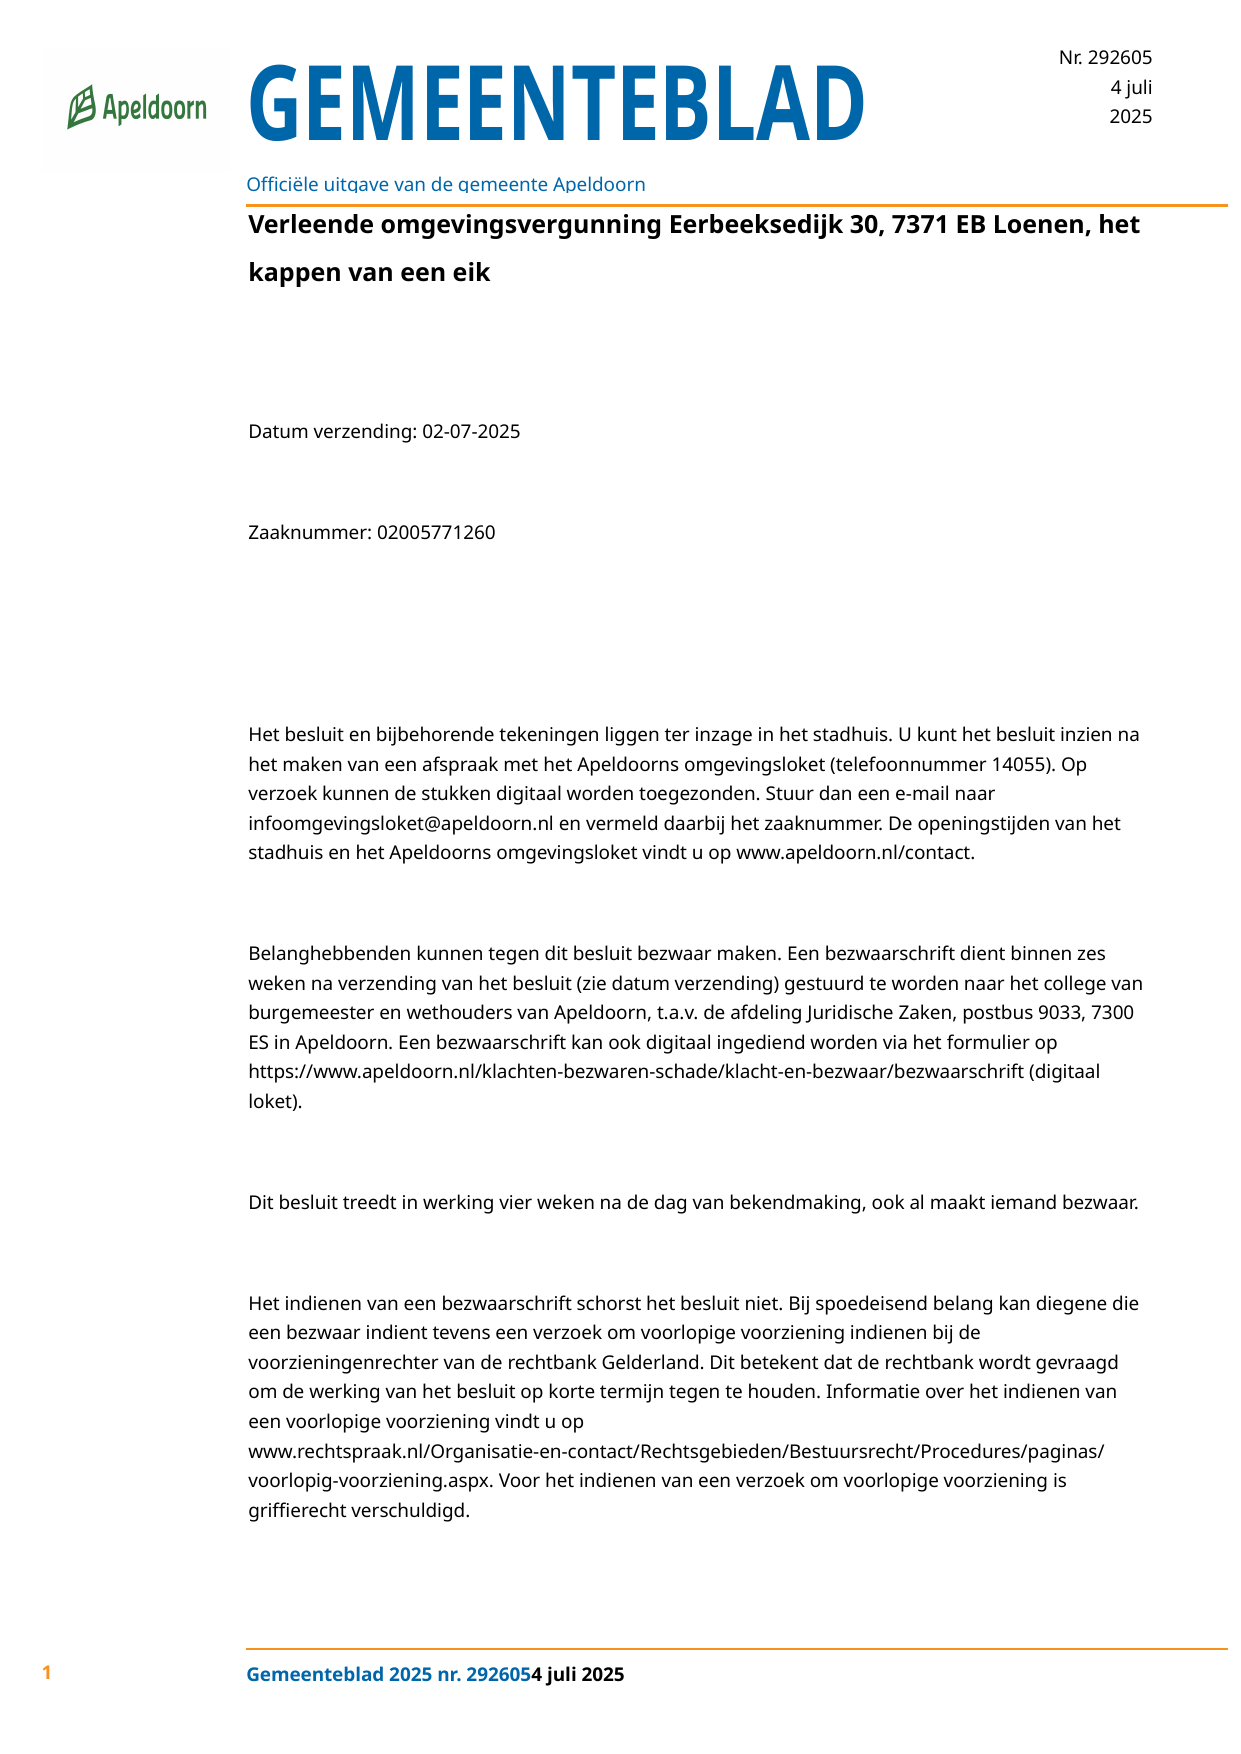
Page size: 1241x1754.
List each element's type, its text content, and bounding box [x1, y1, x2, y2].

text Dit besluit treedt in werking vier weken na de dag van bekendmaking, ook al maakt iemand bezwaar. [248, 1189, 1152, 1215]
picture [41, 47, 231, 172]
text Het indienen van een bezwaarschrift schorst het besluit niet. Bij spoedeisend belang kan diegene die een bezwaar indient tevens een verzoek om voorlopige voorziening indienen bij de voorzieningenrechter van de rechtbank Gelderland. Dit betekent dat de rechtbank wordt gevraagd om de werking van het besluit op korte termijn tegen te houden. Informatie over het indienen van een voorlopige voorziening vindt u op www.rechtspraak.nl/Organisatie-en-contact/Rechtsgebieden/Bestuursrecht/Procedures/paginas/voorlopig-voorziening.aspx. Voor het indienen van een verzoek om voorlopige voorziening is griffierecht verschuldigd. [248, 1290, 1152, 1523]
text Datum verzending: 02-07-2025 [248, 419, 1152, 444]
text Verleende omgevingsvergunning Eerbeeksedijk 30, 7371 EB Loenen, het kappen van een eik [248, 207, 1152, 288]
text Belanghebbenden kunnen tegen dit besluit bezwaar maken. Een bezwaarschrift dient binnen zes weken na verzending van het besluit (zie datum verzending) gestuurd te worden naar het college van burgemeester en wethouders van Apeldoorn, t.a.v. de afdeling Juridische Zaken, postbus 9033, 7300 ES in Apeldoorn. Een bezwaarschrift kan ook digitaal ingediend worden via het formulier op https://www.apeldoorn.nl/klachten-bezwaren-schade/klacht-en-bezwaar/bezwaarschrift (digitaal loket). [248, 940, 1152, 1114]
text Zaaknummer: 02005771260 [248, 519, 1152, 545]
text Het besluit en bijbehorende tekeningen liggen ter inzage in het stadhuis. U kunt het besluit inzien na het maken van een afspraak met het Apeldoorns omgevingsloket (telefoonnummer 14055). Op verzoek kunnen de stukken digitaal worden toegezonden. Stuur dan een e-mail naar infoomgevingsloket@apeldoorn.nl en vermeld daarbij het zaaknummer. De openingstijden van het stadhuis en het Apeldoorns omgevingsloket vindt u op www.apeldoorn.nl/contact. [248, 721, 1152, 865]
